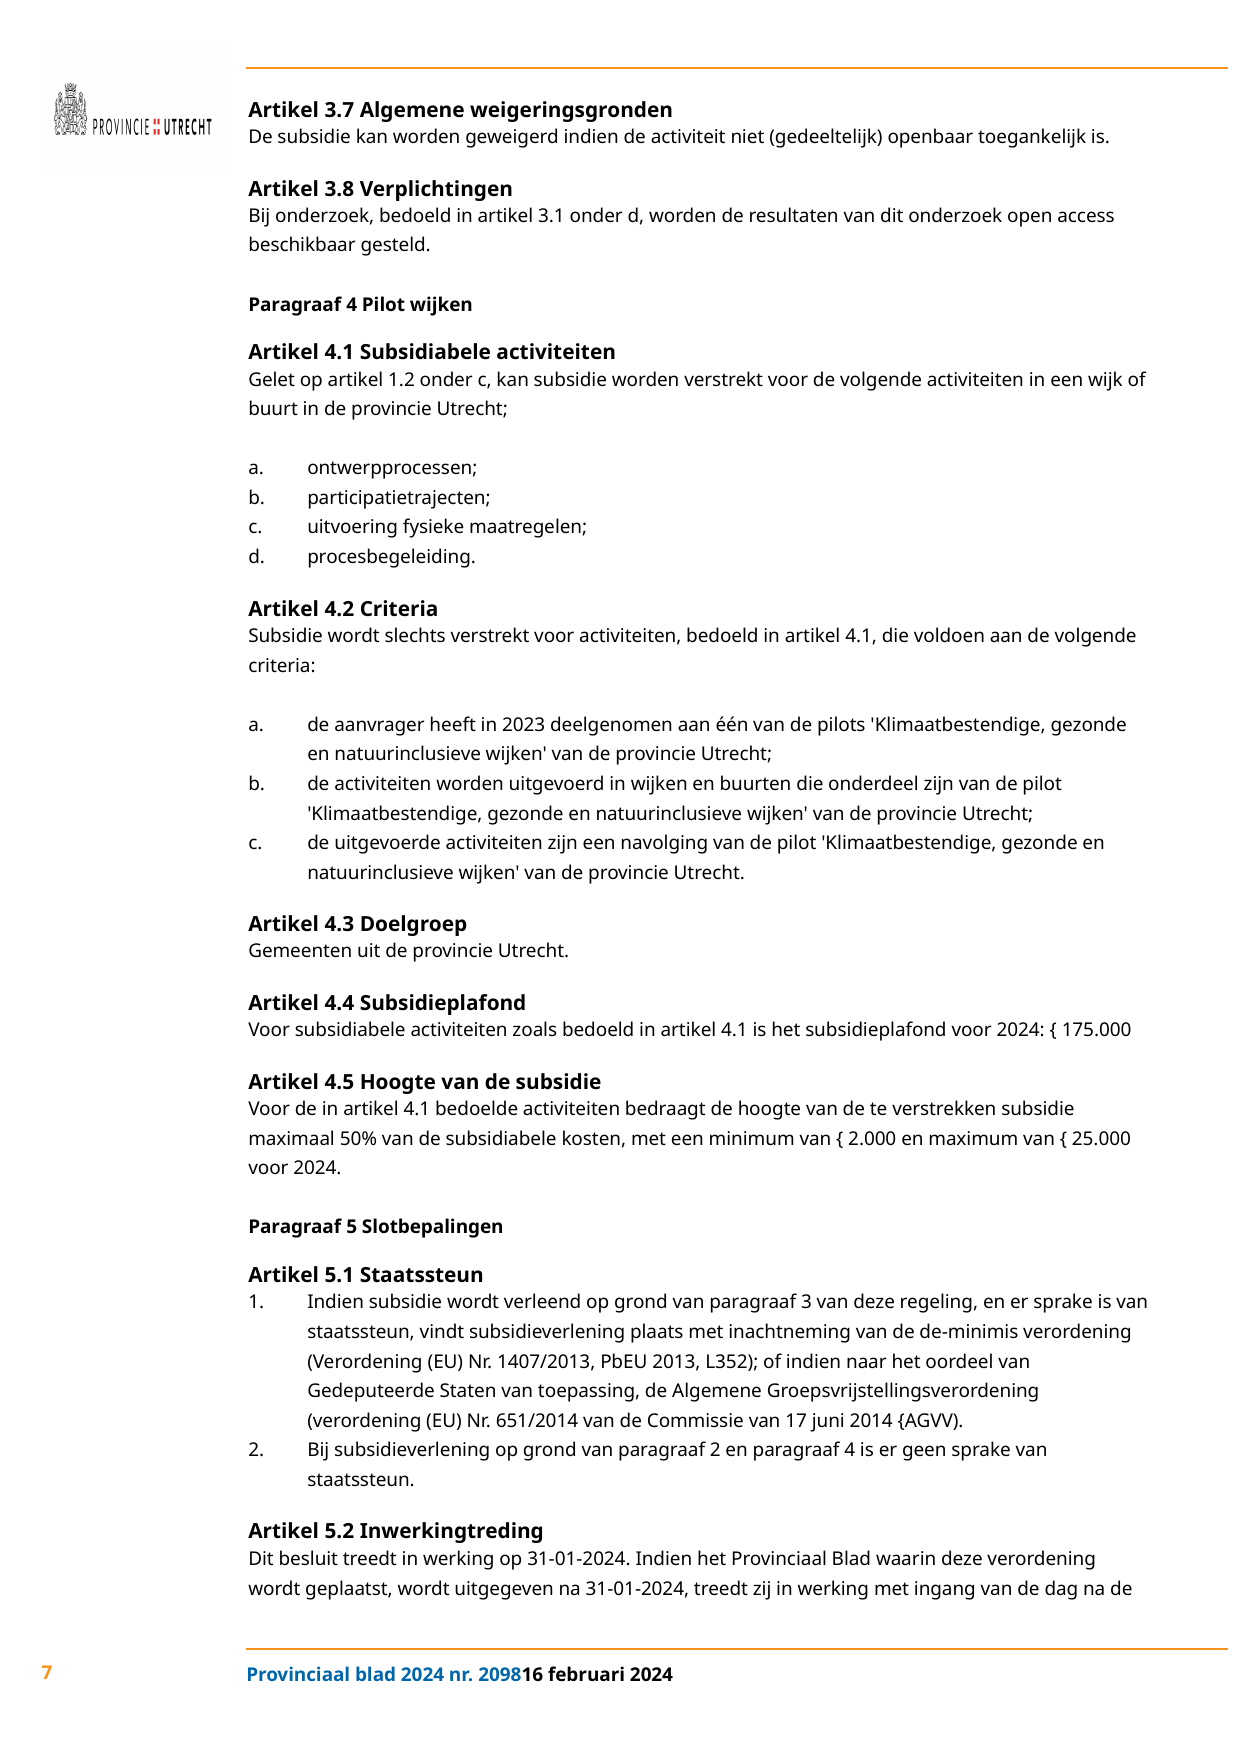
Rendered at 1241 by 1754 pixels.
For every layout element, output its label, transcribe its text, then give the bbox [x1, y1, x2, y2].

text Artikel 4.3 Doelgroep [248, 909, 1152, 938]
text Artikel 3.8 Verplichtingen [248, 174, 1152, 202]
text Paragraaf 5 Slotbepalingen [248, 1214, 1152, 1239]
text Artikel 5.1 Staatssteun [248, 1260, 1152, 1289]
text Artikel 4.1 Subsidiabele activiteiten [248, 337, 1152, 366]
text Artikel 4.4 Subsidieplafond [248, 988, 1152, 1017]
picture [41, 47, 231, 172]
list ontwerpprocessen; [248, 454, 1152, 480]
text Artikel 5.2 Inwerkingtreding [248, 1517, 1152, 1545]
text Dit besluit treedt in werking op 31-01-2024. Indien het Provinciaal Blad waarin deze verordening wordt geplaatst, wordt uitgegeven na 31-01-2024, treedt zij in werking met ingang van de dag na de [248, 1545, 1152, 1600]
text De subsidie kan worden geweigerd indien de activiteit niet (gedeeltelijk) openbaar toegankelijk is. [248, 123, 1152, 149]
text Bij onderzoek, bedoeld in artikel 3.1 onder d, worden de resultaten van dit onderzoek open access beschikbaar gesteld. [248, 202, 1152, 257]
text Gelet op artikel 1.2 onder c, kan subsidie worden verstrekt voor de volgende activiteiten in een wijk of buurt in de provincie Utrecht; [248, 366, 1152, 421]
list participatietrajecten; [248, 484, 1152, 510]
list de activiteiten worden uitgevoerd in wijken en buurten die onderdeel zijn van de pilot 'Klimaatbestendige, gezonde en natuurinclusieve wijken' van de provincie Utrecht; [248, 770, 1152, 825]
text Gemeenten uit de provincie Utrecht. [248, 938, 1152, 963]
text Artikel 4.2 Criteria [248, 594, 1152, 622]
text Paragraaf 4 Pilot wijken [248, 291, 1152, 317]
list de uitgevoerde activiteiten zijn een navolging van de pilot 'Klimaatbestendige, gezonde en natuurinclusieve wijken' van de provincie Utrecht. [248, 829, 1152, 884]
text Artikel 3.7 Algemene weigeringsgronden [248, 95, 1152, 123]
text Subsidie wordt slechts verstrekt voor activiteiten, bedoeld in artikel 4.1, die voldoen aan de volgende criteria: [248, 622, 1152, 677]
list de aanvrager heeft in 2023 deelgenomen aan één van de pilots 'Klimaatbestendige, gezonde en natuurinclusieve wijken' van de provincie Utrecht; [248, 711, 1152, 766]
list Indien subsidie wordt verleend op grond van paragraaf 3 van deze regeling, en er sprake is van staatssteun, vindt subsidieverlening plaats met inachtneming van de de-minimis verordening (Verordening (EU) Nr. 1407/2013, PbEU 2013, L352); of indien naar het oordeel van Gedeputeerde Staten van toepassing, de Algemene Groepsvrijstellingsverordening (verordening (EU) Nr. 651/2014 van de Commissie van 17 juni 2014 {AGVV). [248, 1289, 1152, 1433]
list uitvoering fysieke maatregelen; [248, 514, 1152, 539]
list procesbegeleiding. [248, 543, 1152, 569]
text Voor subsidiabele activiteiten zoals bedoeld in artikel 4.1 is het subsidieplafond voor 2024: { 175.000 [248, 1017, 1152, 1042]
text Artikel 4.5 Hoogte van de subsidie [248, 1067, 1152, 1095]
list Bij subsidieverlening op grond van paragraaf 2 en paragraaf 4 is er geen sprake van staatssteun. [248, 1437, 1152, 1492]
text Voor de in artikel 4.1 bedoelde activiteiten bedraagt de hoogte van de te verstrekken subsidie maximaal 50% van de subsidiabele kosten, met een minimum van { 2.000 en maximum van { 25.000 voor 2024. [248, 1095, 1152, 1180]
